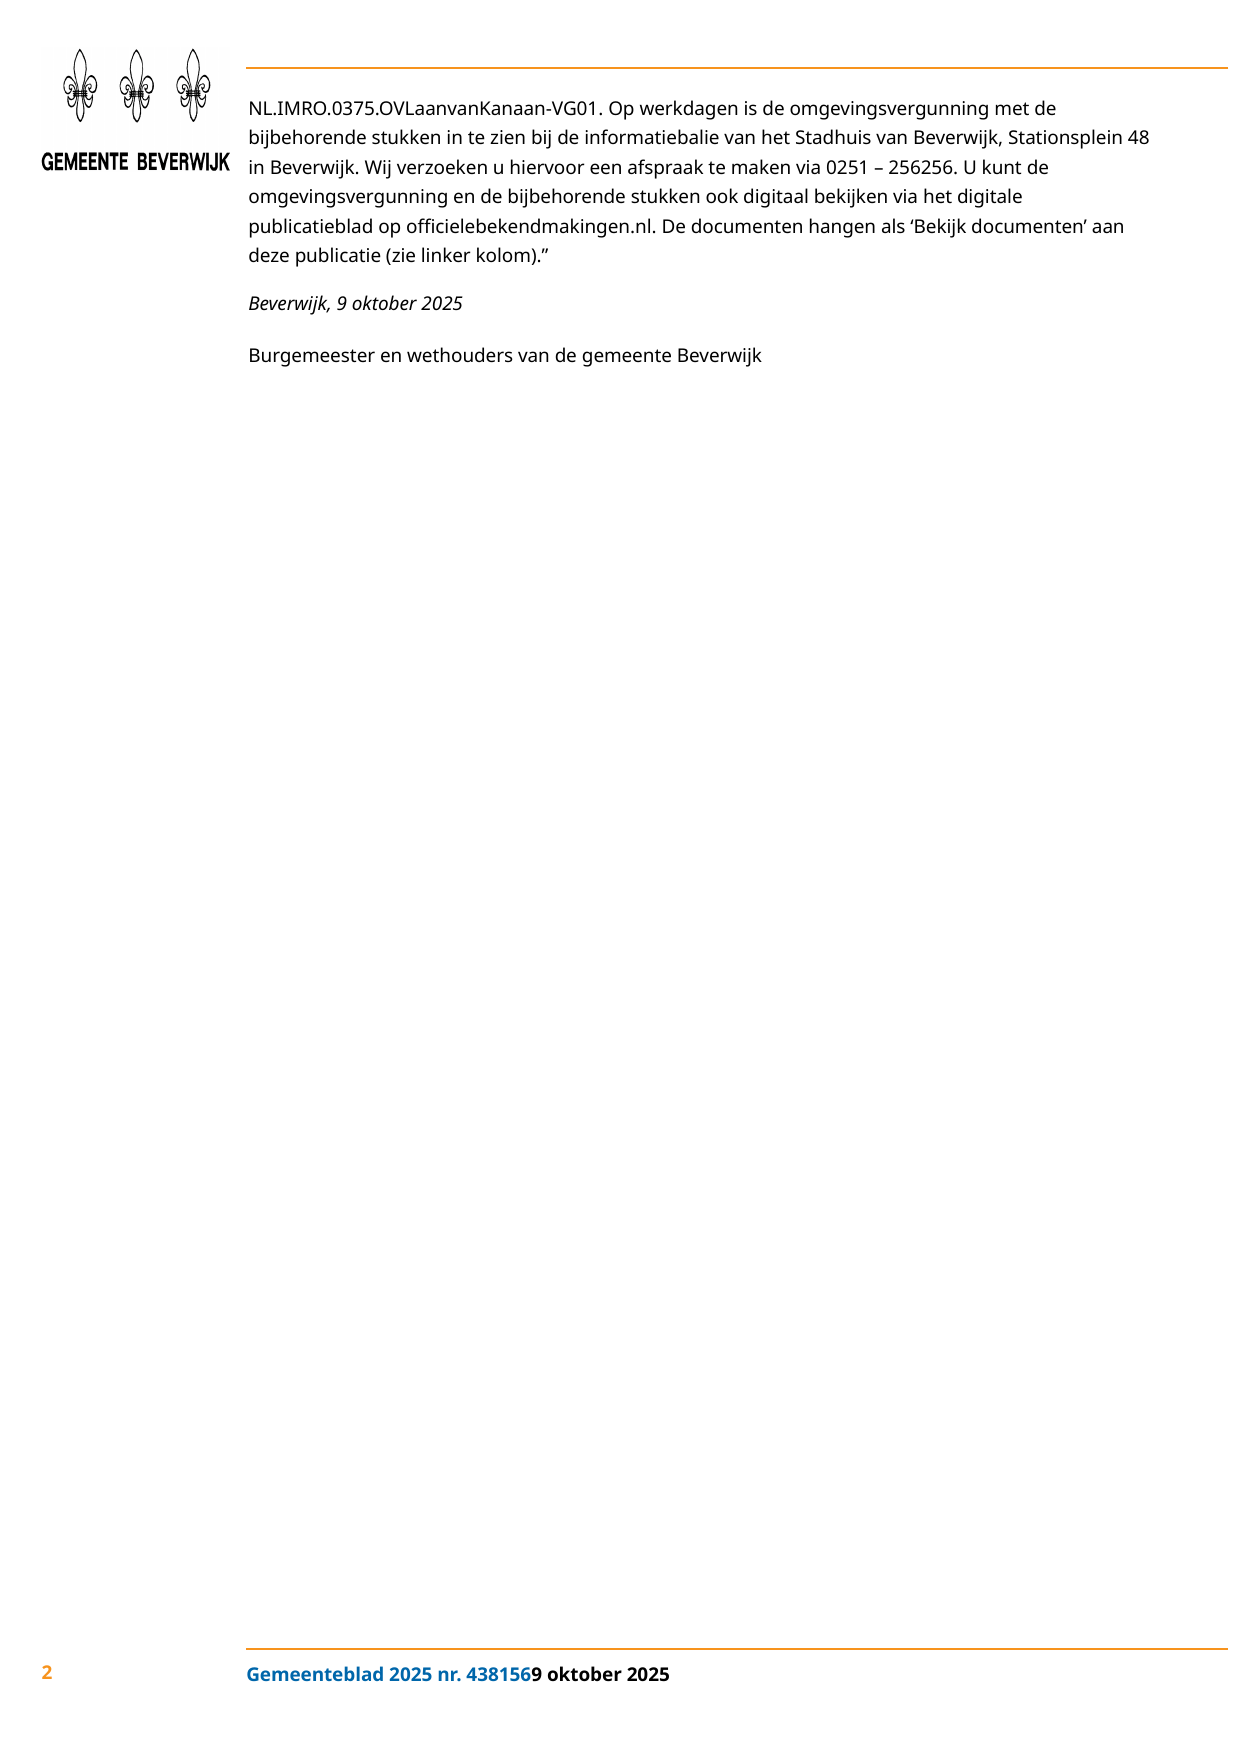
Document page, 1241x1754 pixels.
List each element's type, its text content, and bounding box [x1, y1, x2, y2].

picture [41, 47, 231, 172]
text Beverwijk, 9 oktober 2025 [248, 291, 1152, 316]
text NL.IMRO.0375.OVLaanvanKanaan-VG01. Op werkdagen is de omgevingsvergunning met de bijbehorende stukken in te zien bij de informatiebalie van het Stadhuis van Beverwijk, Stationsplein 48 in Beverwijk. Wij verzoeken u hiervoor een afspraak te maken via 0251 – 256256. U kunt de omgevingsvergunning en de bijbehorende stukken ook digitaal bekijken via het digitale publicatieblad op officielebekendmakingen.nl. De documenten hangen als ‘Bekijk documenten’ aan deze publicatie (zie linker kolom).” [248, 95, 1152, 268]
text Burgemeester en wethouders van de gemeente Beverwijk [248, 342, 1152, 368]
